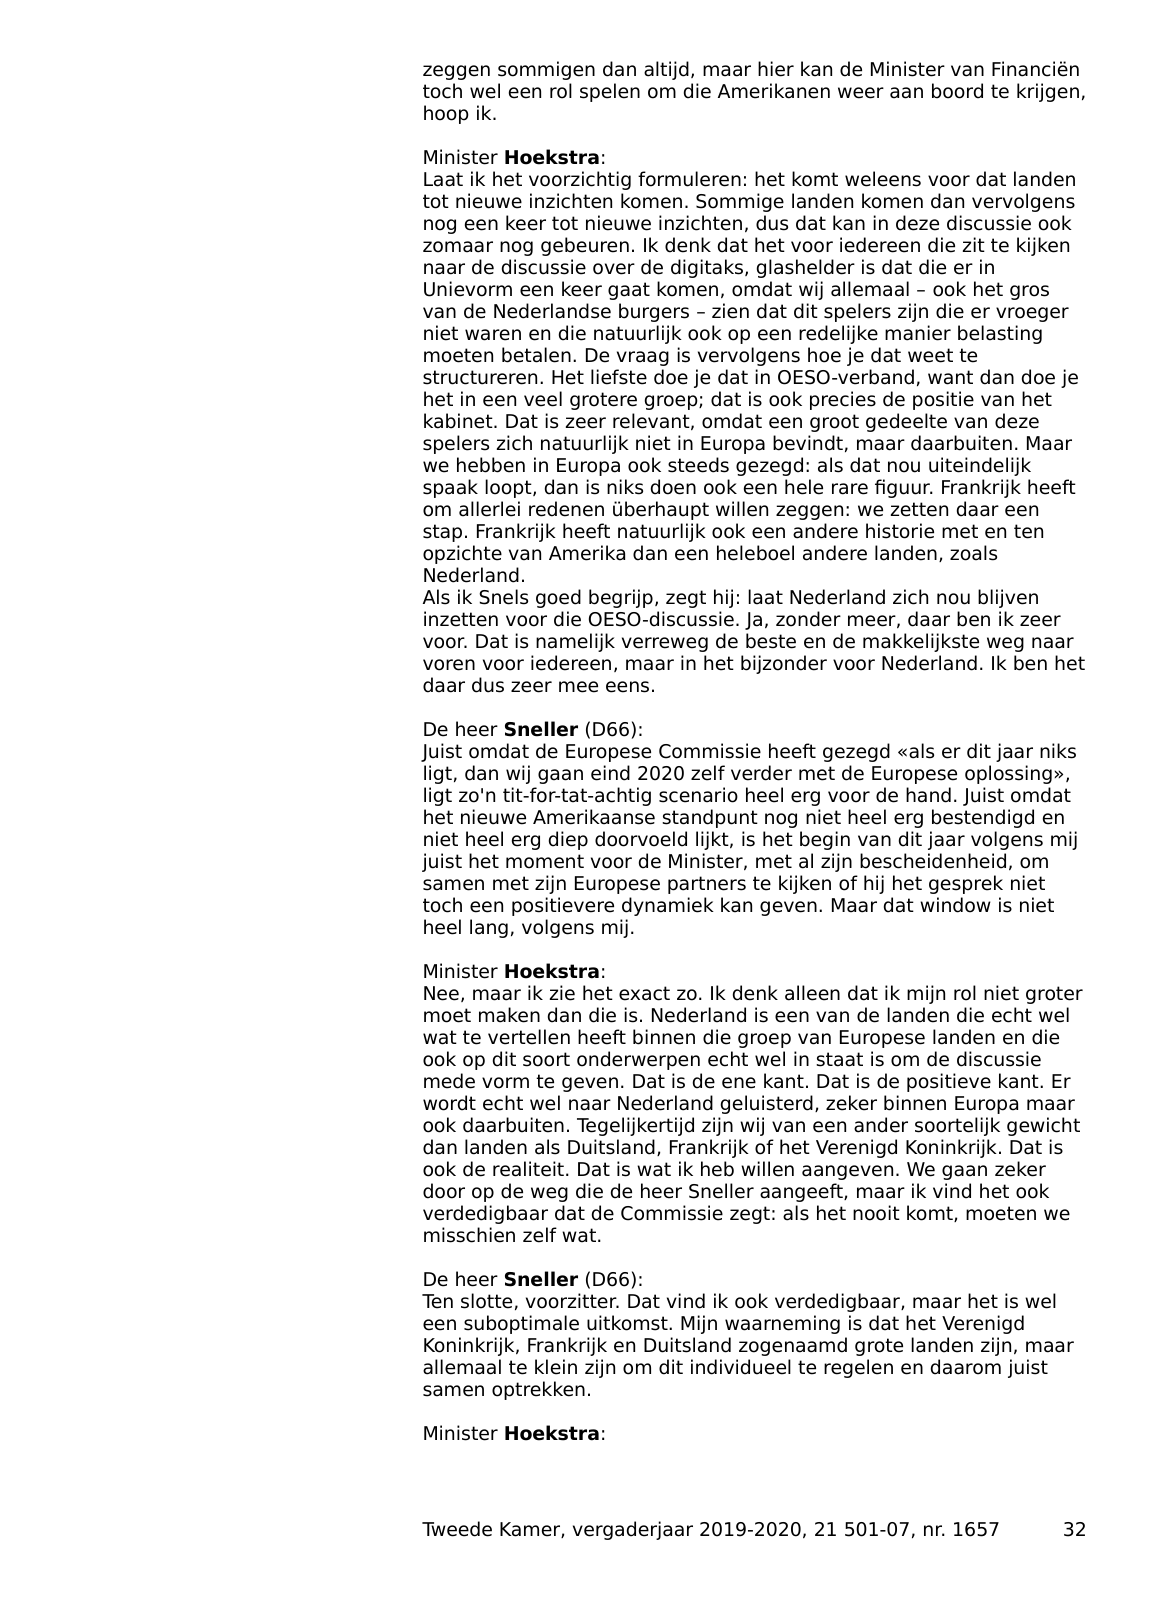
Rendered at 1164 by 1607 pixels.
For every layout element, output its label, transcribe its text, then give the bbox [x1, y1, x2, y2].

text Laat ik het voorzichtig formuleren: het komt weleens voor dat landen tot nieuwe inzichten komen. Sommige landen komen dan vervolgens nog een keer tot nieuwe inzichten, dus dat kan in deze discussie ook zomaar nog gebeuren. Ik denk dat het voor iedereen die zit te kijken naar de discussie over de digitaks, glashelder is dat die er in Unievorm een keer gaat komen, omdat wij allemaal – ook het gros van de Nederlandse burgers – zien dat dit spelers zijn die er vroeger niet waren en die natuurlijk ook op een redelijke manier belasting moeten betalen. De vraag is vervolgens hoe je dat weet te structureren. Het liefste doe je dat in OESO-verband, want dan doe je het in een veel grotere groep; dat is ook precies de positie van het kabinet. Dat is zeer relevant, omdat een groot gedeelte van deze spelers zich natuurlijk niet in Europa bevindt, maar daarbuiten. Maar we hebben in Europa ook steeds gezegd: als dat nou uiteindelijk spaak loopt, dan is niks doen ook een hele rare figuur. Frankrijk heeft om allerlei redenen überhaupt willen zeggen: we zetten daar een stap. Frankrijk heeft natuurlijk ook een andere historie met en ten opzichte van Amerika dan een heleboel andere landen, zoals Nederland. [422, 169, 1087, 587]
text Nee, maar ik zie het exact zo. Ik denk alleen dat ik mijn rol niet groter moet maken dan die is. Nederland is een van de landen die echt wel wat te vertellen heeft binnen die groep van Europese landen en die ook op dit soort onderwerpen echt wel in staat is om de discussie mede vorm te geven. Dat is de ene kant. Dat is de positieve kant. Er wordt echt wel naar Nederland geluisterd, zeker binnen Europa maar ook daarbuiten. Tegelijkertijd zijn wij van een ander soortelijk gewicht dan landen als Duitsland, Frankrijk of het Verenigd Koninkrijk. Dat is ook de realiteit. Dat is wat ik heb willen aangeven. We gaan zeker door op de weg die de heer Sneller aangeeft, maar ik vind het ook verdedigbaar dat de Commissie zegt: als het nooit komt, moeten we misschien zelf wat. [422, 983, 1087, 1247]
text Minister Hoekstra: [422, 147, 1087, 169]
text De heer Sneller (D66): [422, 719, 1087, 741]
text Als ik Snels goed begrijp, zegt hij: laat Nederland zich nou blijven inzetten voor die OESO-discussie. Ja, zonder meer, daar ben ik zeer voor. Dat is namelijk verreweg de beste en de makkelijkste weg naar voren voor iedereen, maar in het bijzonder voor Nederland. Ik ben het daar dus zeer mee eens. [422, 587, 1087, 697]
text Juist omdat de Europese Commissie heeft gezegd «als er dit jaar niks ligt, dan wij gaan eind 2020 zelf verder met de Europese oplossing», ligt zo'n tit-for-tat-achtig scenario heel erg voor de hand. Juist omdat het nieuwe Amerikaanse standpunt nog niet heel erg bestendigd en niet heel erg diep doorvoeld lijkt, is het begin van dit jaar volgens mij juist het moment voor de Minister, met al zijn bescheidenheid, om samen met zijn Europese partners te kijken of hij het gesprek niet toch een positievere dynamiek kan geven. Maar dat window is niet heel lang, volgens mij. [422, 741, 1087, 939]
text zeggen sommigen dan altijd, maar hier kan de Minister van Financiën toch wel een rol spelen om die Amerikanen weer aan boord te krijgen, hoop ik. [422, 59, 1087, 125]
text Ten slotte, voorzitter. Dat vind ik ook verdedigbaar, maar het is wel een suboptimale uitkomst. Mijn waarneming is dat het Verenigd Koninkrijk, Frankrijk en Duitsland zogenaamd grote landen zijn, maar allemaal te klein zijn om dit individueel te regelen en daarom juist samen optrekken. [422, 1291, 1087, 1401]
text De heer Sneller (D66): [422, 1269, 1087, 1291]
text Minister Hoekstra: [422, 1423, 1087, 1445]
text Minister Hoekstra: [422, 961, 1087, 983]
